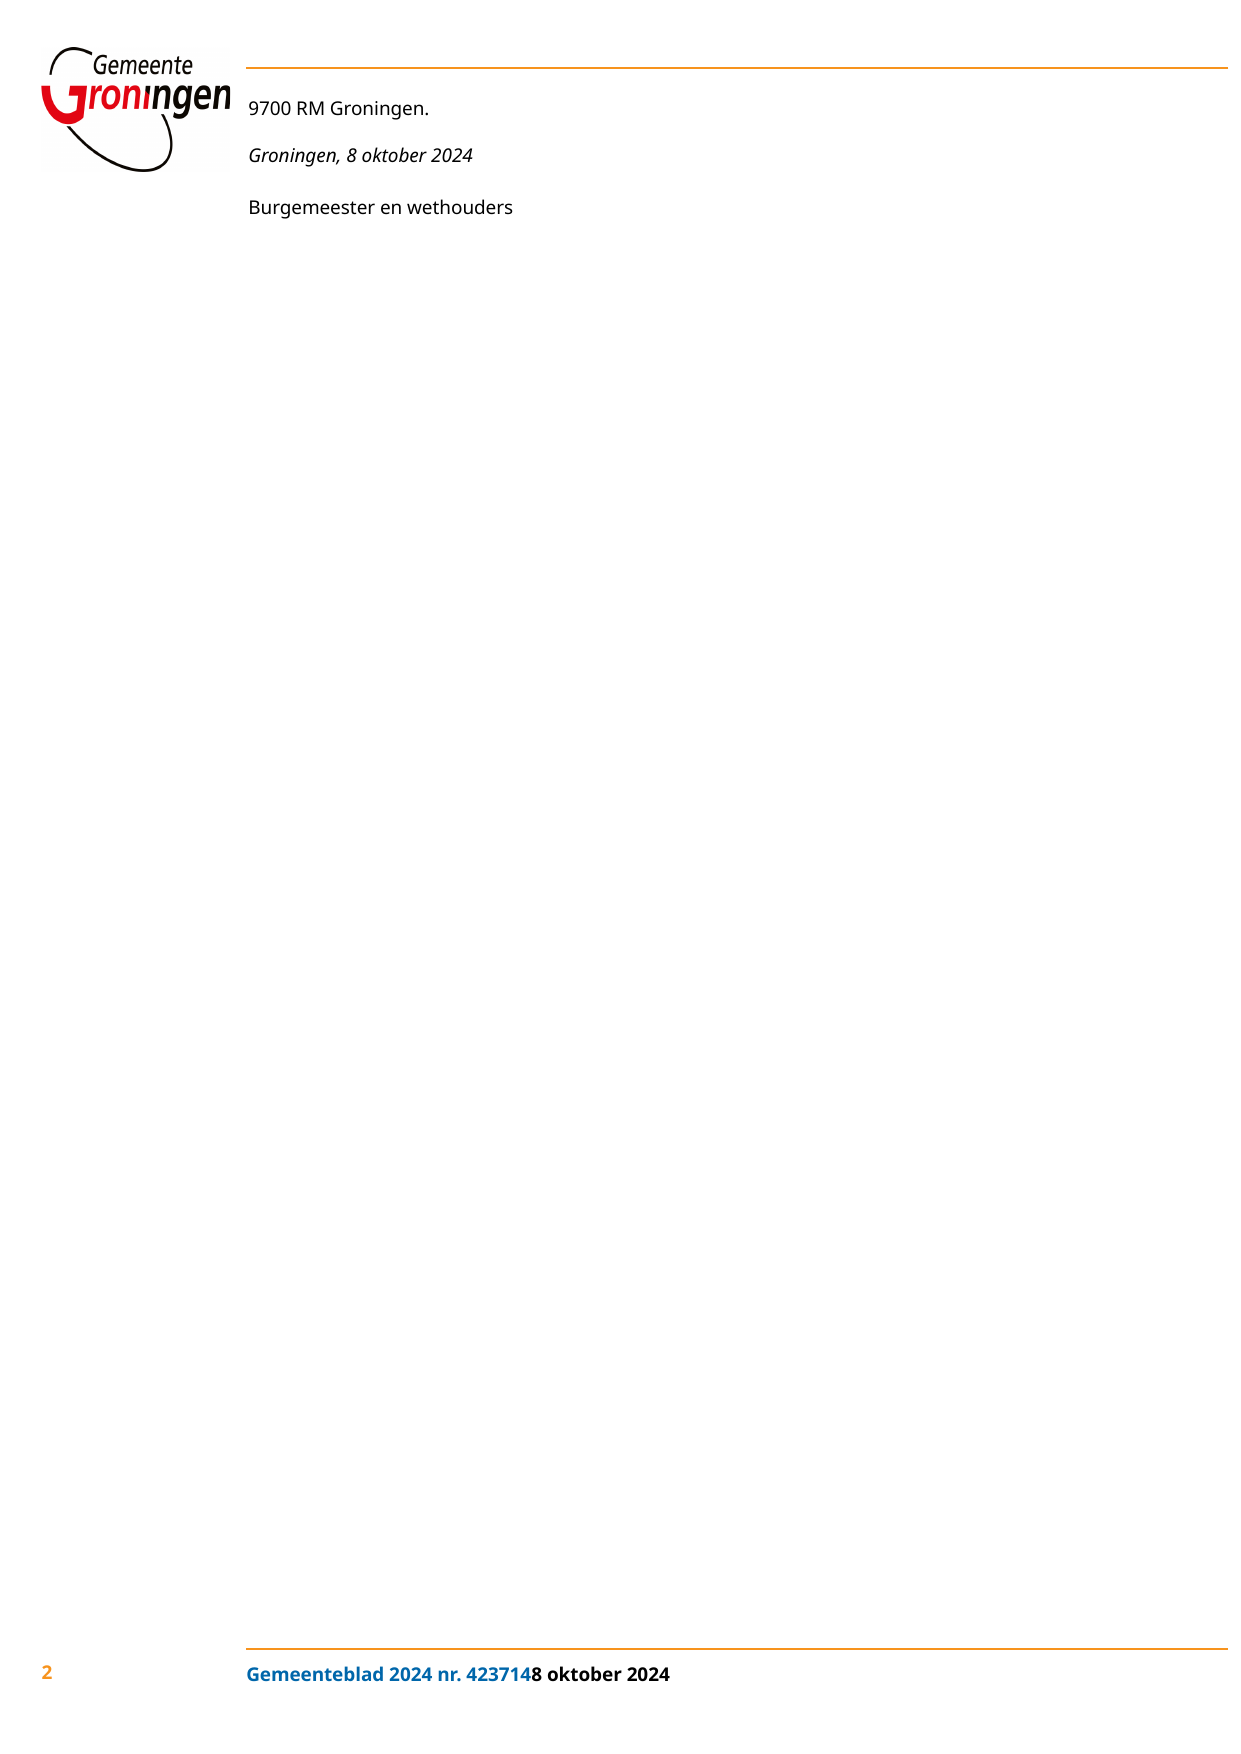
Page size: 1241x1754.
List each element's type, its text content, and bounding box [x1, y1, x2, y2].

text 9700 RM Groningen. [248, 95, 1152, 121]
picture [41, 47, 231, 172]
text Groningen, 8 oktober 2024 [248, 143, 1152, 168]
text Burgemeester en wethouders [248, 194, 1152, 220]
